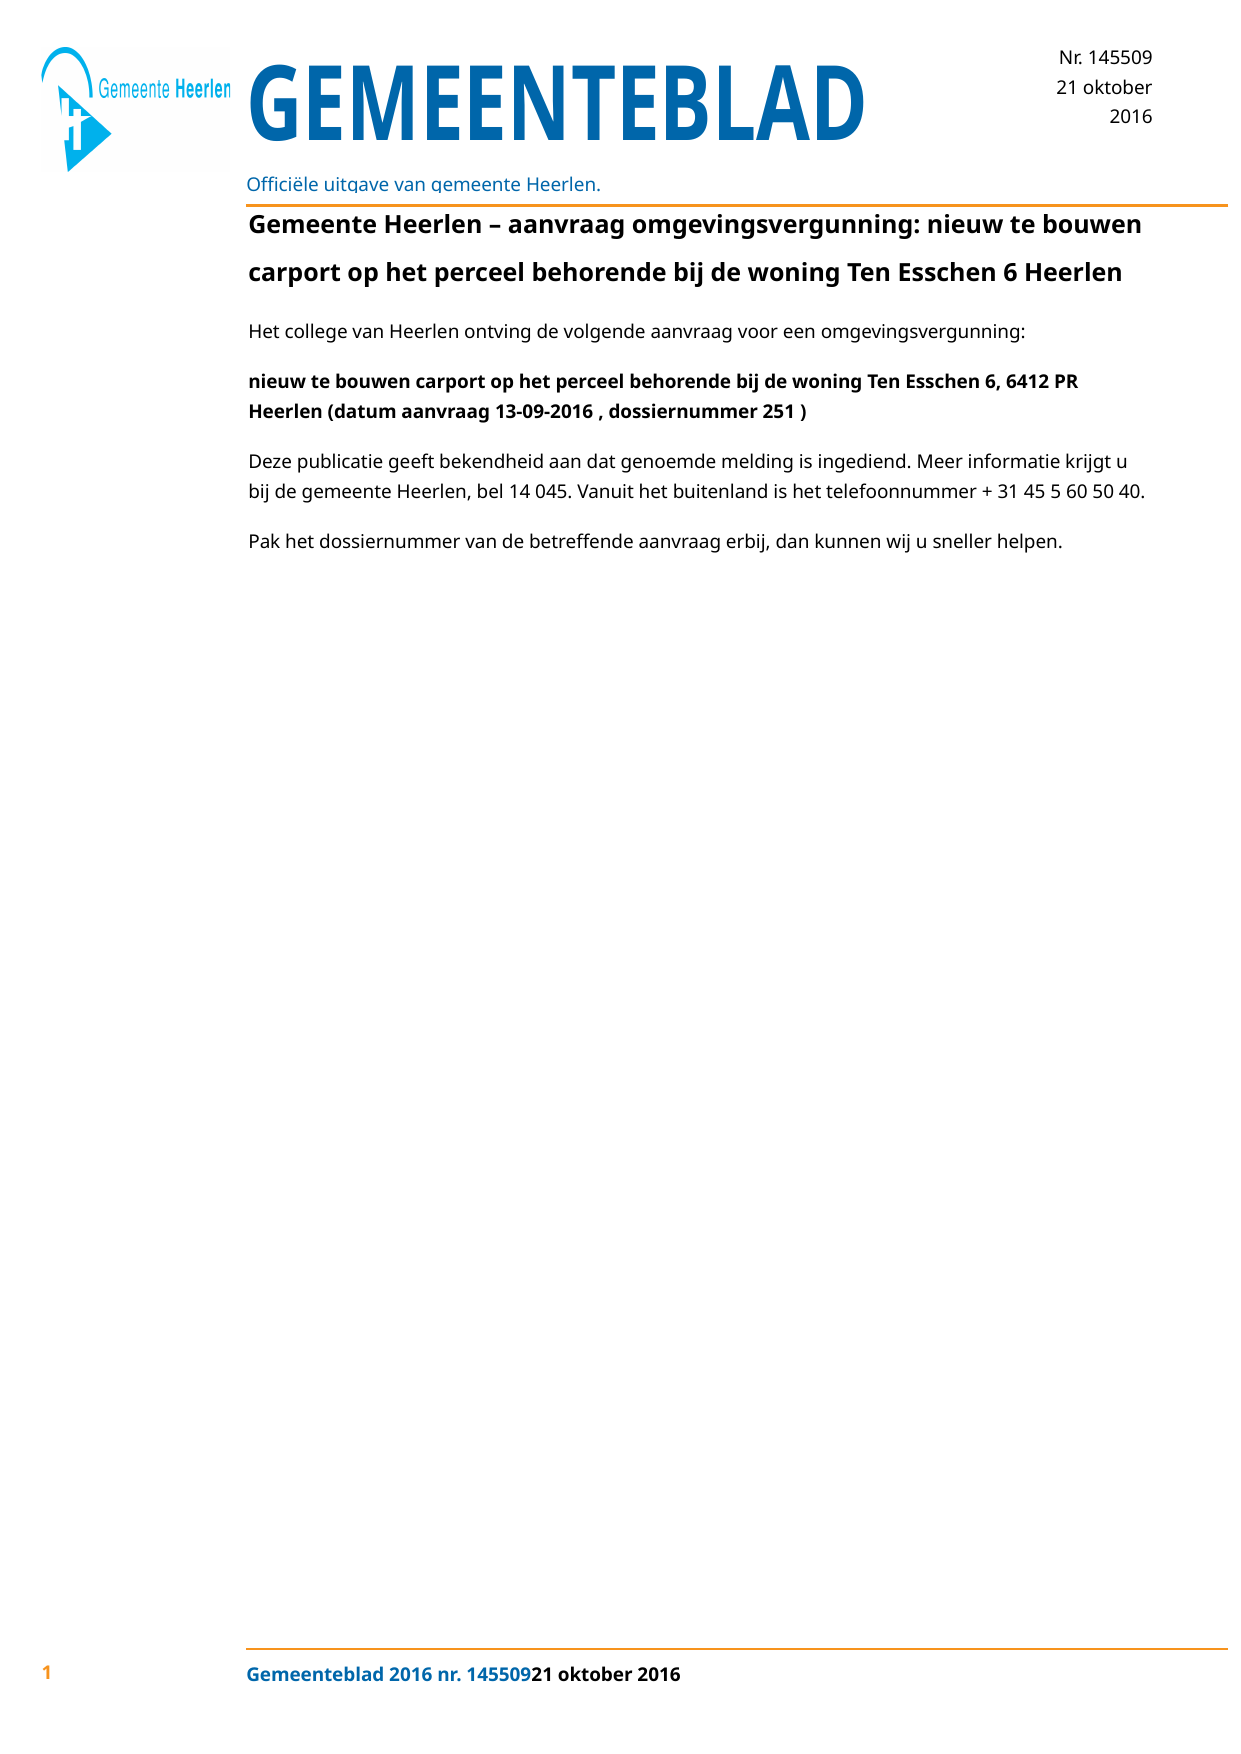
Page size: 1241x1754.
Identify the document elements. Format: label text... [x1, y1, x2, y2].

text Het college van Heerlen ontving de volgende aanvraag voor een omgevingsvergunning: [248, 318, 1152, 344]
picture [41, 47, 231, 172]
text Pak het dossiernummer van de betreffende aanvraag erbij, dan kunnen wij u sneller helpen. [248, 528, 1152, 554]
text Deze publicatie geeft bekendheid aan dat genoemde melding is ingediend. Meer informatie krijgt u bij de gemeente Heerlen, bel 14 045. Vanuit het buitenland is het telefoonnummer + 31 45 5 60 50 40. [248, 448, 1152, 504]
text nieuw te bouwen carport op het perceel behorende bij de woning Ten Esschen 6, 6412 PR Heerlen (datum aanvraag 13-09-2016 , dossiernummer 251 ) [248, 368, 1152, 424]
picture [41, 47, 58, 70]
text Gemeente Heerlen – aanvraag omgevingsvergunning: nieuw te bouwen carport op het perceel behorende bij de woning Ten Esschen 6 Heerlen [248, 207, 1152, 288]
